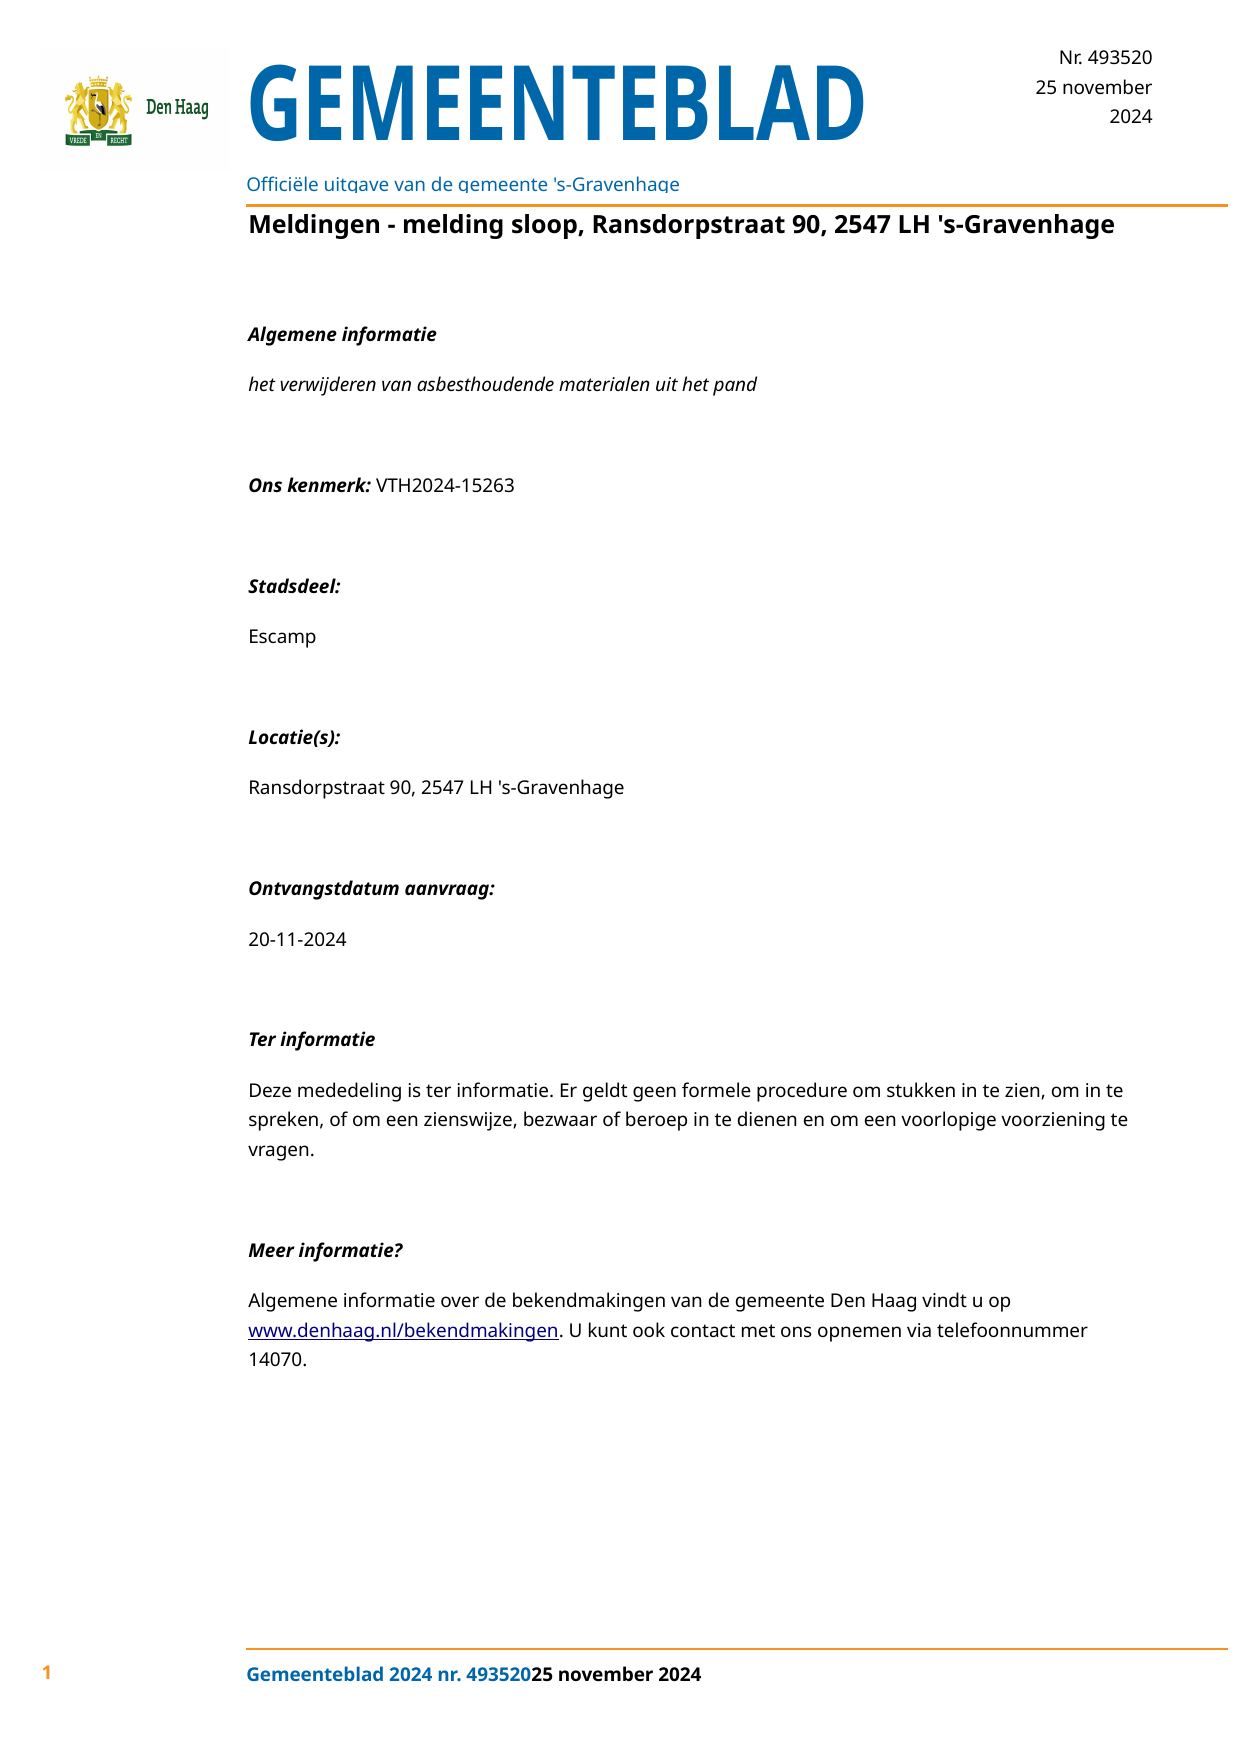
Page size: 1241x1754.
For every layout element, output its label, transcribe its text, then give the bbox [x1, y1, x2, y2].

text Escamp [248, 623, 1152, 649]
text Algemene informatie over de bekendmakingen van de gemeente Den Haag vindt u op www.denhaag.nl/bekendmakingen. U kunt ook contact met ons opnemen via telefoonnummer 14070. [248, 1287, 1152, 1372]
text Stadsdeel: [248, 573, 1152, 598]
text Ter informatie [248, 1027, 1152, 1052]
text Meldingen - melding sloop, Ransdorpstraat 90, 2547 LH 's-Gravenhage [248, 207, 1152, 241]
text Meer informatie? [248, 1237, 1152, 1263]
text Deze mededeling is ter informatie. Er geldt geen formele procedure om stukken in te zien, om in te spreken, of om een zienswijze, bezwaar of beroep in te dienen en om een voorlopige voorziening te vragen. [248, 1077, 1152, 1162]
picture [41, 47, 231, 172]
text Ontvangstdatum aanvraag: [248, 875, 1152, 901]
text Locatie(s): [248, 724, 1152, 750]
text 20-11-2024 [248, 926, 1152, 951]
text Ons kenmerk: VTH2024-15263 [248, 472, 1152, 498]
text Ransdorpstraat 90, 2547 LH 's-Gravenhage [248, 774, 1152, 800]
text Algemene informatie [248, 321, 1152, 346]
text het verwijderen van asbesthoudende materialen uit het pand [248, 371, 1152, 397]
